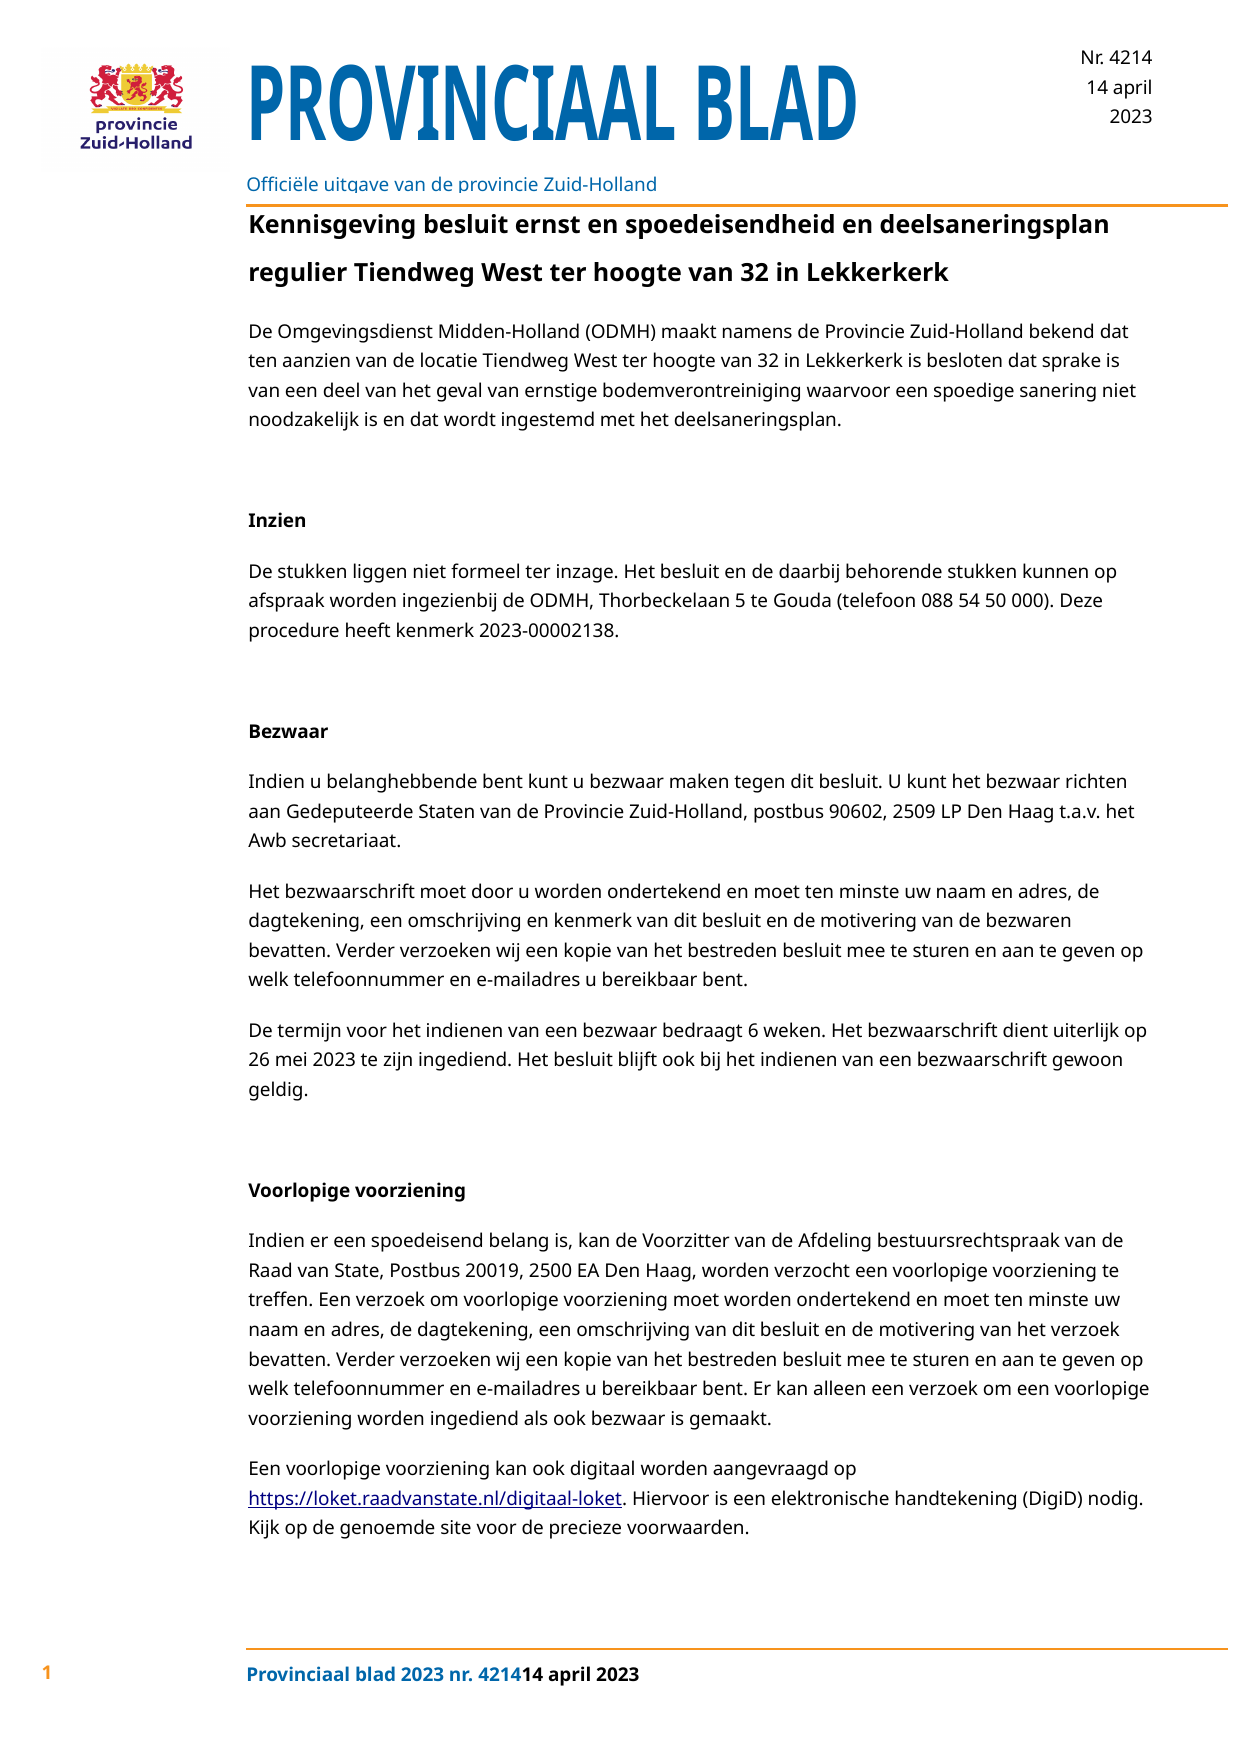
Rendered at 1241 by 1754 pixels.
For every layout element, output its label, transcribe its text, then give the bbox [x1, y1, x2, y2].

text De termijn voor het indienen van een bezwaar bedraagt 6 weken. Het bezwaarschrift dient uiterlijk op 26 mei 2023 te zijn ingediend. Het besluit blijft ook bij het indienen van een bezwaarschrift gewoon geldig. [248, 1017, 1152, 1102]
text Kennisgeving besluit ernst en spoedeisendheid en deelsaneringsplan regulier Tiendweg West ter hoogte van 32 in Lekkerkerk [248, 207, 1152, 288]
text De stukken liggen niet formeel ter inzage. Het besluit en de daarbij behorende stukken kunnen op afspraak worden ingezienbij de ODMH, Thorbeckelaan 5 te Gouda (telefoon 088 54 50 000). Deze procedure heeft kenmerk 2023-00002138. [248, 558, 1152, 643]
text Het bezwaarschrift moet door u worden ondertekend en moet ten minste uw naam en adres, de dagtekening, een omschrijving en kenmerk van dit besluit en de motivering van de bezwaren bevatten. Verder verzoeken wij een kopie van het bestreden besluit mee te sturen en aan te geven op welk telefoonnummer en e-mailadres u bereikbaar bent. [248, 878, 1152, 992]
text Inzien [248, 507, 1152, 533]
text De Omgevingsdienst Midden-Holland (ODMH) maakt namens de Provincie Zuid-Holland bekend dat ten aanzien van de locatie Tiendweg West ter hoogte van 32 in Lekkerkerk is besloten dat sprake is van een deel van het geval van ernstige bodemverontreiniging waarvoor een spoedige sanering niet noodzakelijk is en dat wordt ingestemd met het deelsaneringsplan. [248, 318, 1152, 432]
text Indien er een spoedeisend belang is, kan de Voorzitter van de Afdeling bestuursrechtspraak van de Raad van State, Postbus 20019, 2500 EA Den Haag, worden verzocht een voorlopige voorziening te treffen. Een verzoek om voorlopige voorziening moet worden ondertekend en moet ten minste uw naam en adres, de dagtekening, een omschrijving van dit besluit en de motivering van het verzoek bevatten. Verder verzoeken wij een kopie van het bestreden besluit mee te sturen en aan te geven op welk telefoonnummer en e-mailadres u bereikbaar bent. Er kan alleen een verzoek om een voorlopige voorziening worden ingediend als ook bezwaar is gemaakt. [248, 1227, 1152, 1431]
text Voorlopige voorziening [248, 1177, 1152, 1203]
text Een voorlopige voorziening kan ook digitaal worden aangevraagd op https://loket.raadvanstate.nl/digitaal-loket. Hiervoor is een elektronische handtekening (DigiD) nodig. Kijk op de genoemde site voor de precieze voorwaarden. [248, 1455, 1152, 1540]
text Bezwaar [248, 718, 1152, 744]
picture [41, 47, 231, 172]
text Indien u belanghebbende bent kunt u bezwaar maken tegen dit besluit. U kunt het bezwaar richten aan Gedeputeerde Staten van de Provincie Zuid-Holland, postbus 90602, 2509 LP Den Haag t.a.v. het Awb secretariaat. [248, 768, 1152, 853]
